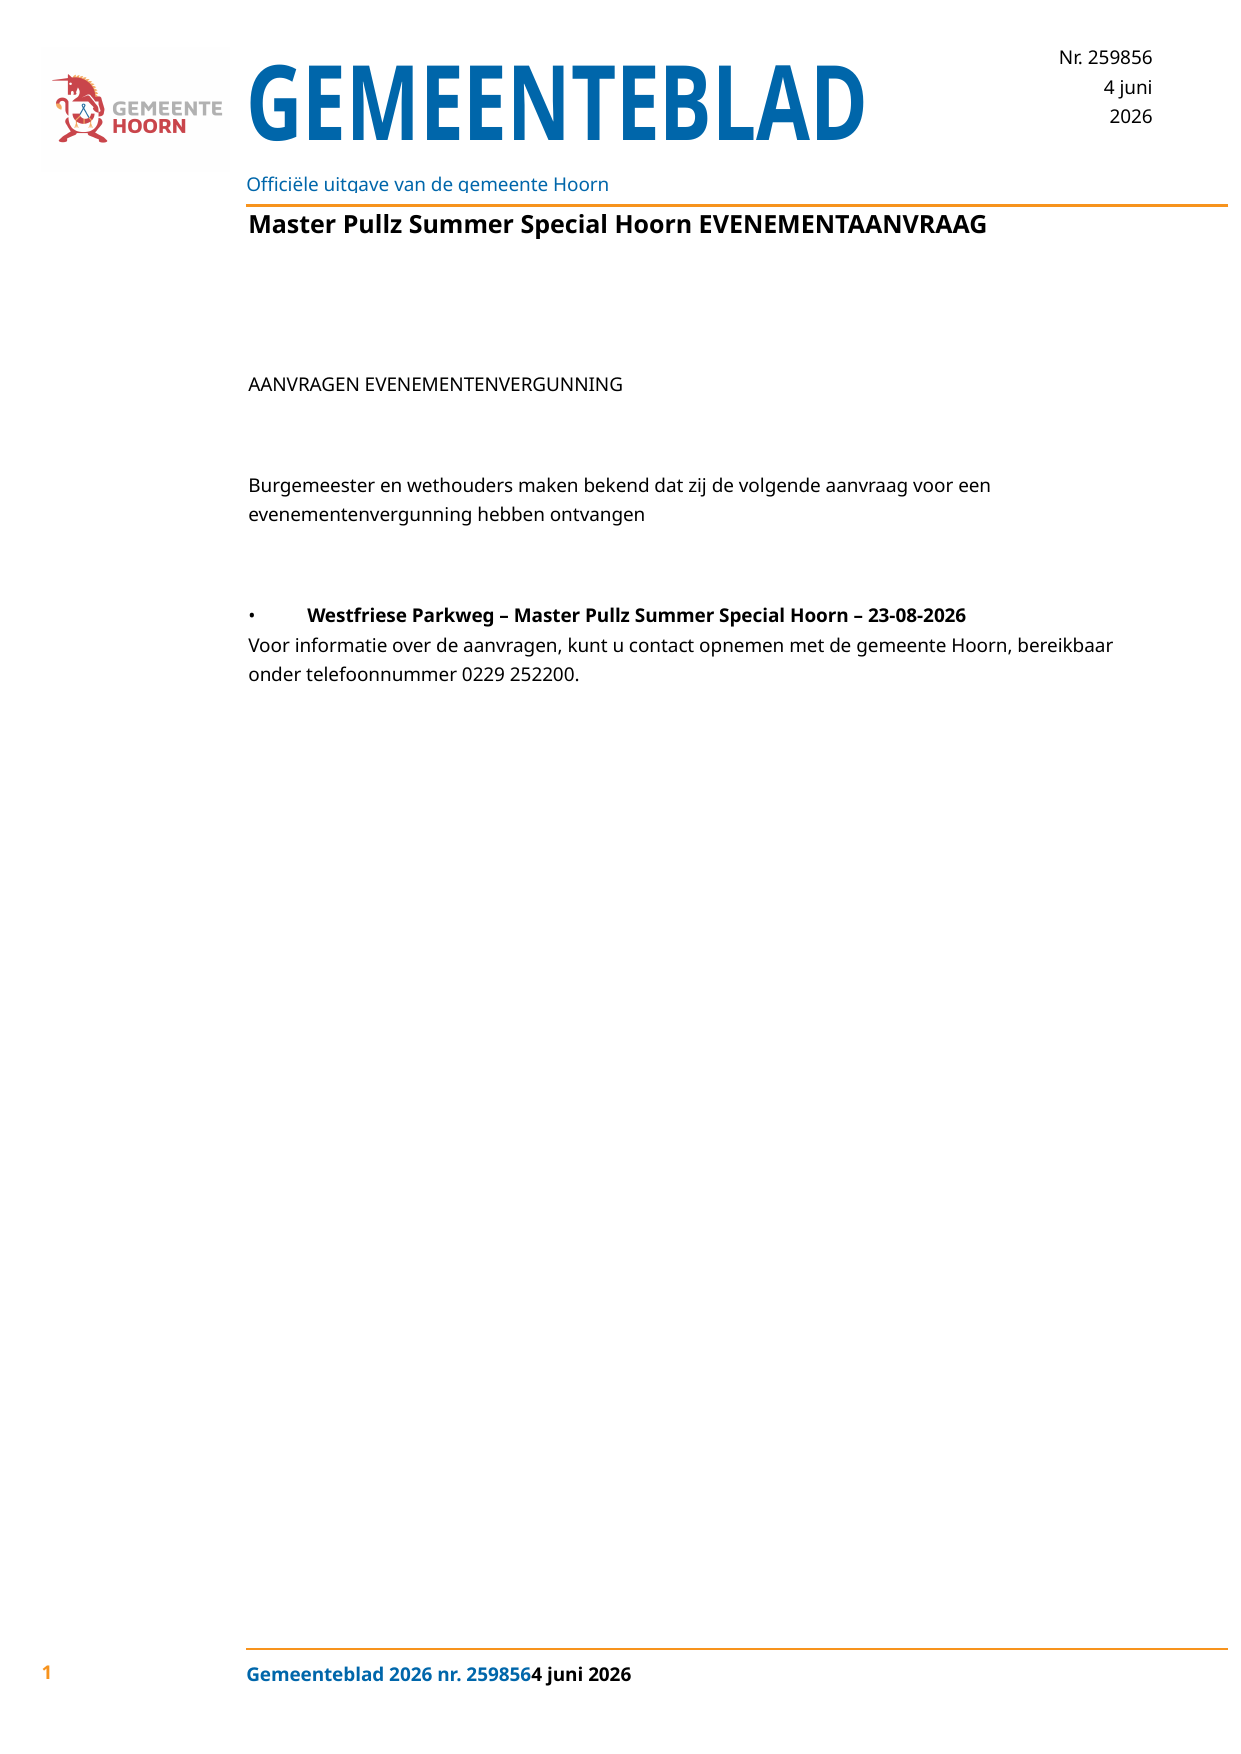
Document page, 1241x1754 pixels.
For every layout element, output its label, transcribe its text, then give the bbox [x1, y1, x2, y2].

text Voor informatie over de aanvragen, kunt u contact opnemen met de gemeente Hoorn, bereikbaar onder telefoonnummer 0229 252200. [248, 632, 1152, 687]
picture [41, 47, 231, 172]
text Master Pullz Summer Special Hoorn EVENEMENTAANVRAAG [248, 207, 1152, 241]
text Burgemeester en wethouders maken bekend dat zij de volgende aanvraag voor een evenementenvergunning hebben ontvangen [248, 472, 1152, 527]
text AANVRAGEN EVENEMENTENVERGUNNING [248, 371, 1152, 397]
list Westfriese Parkweg – Master Pullz Summer Special Hoorn – 23-08-2026 [248, 602, 1152, 628]
